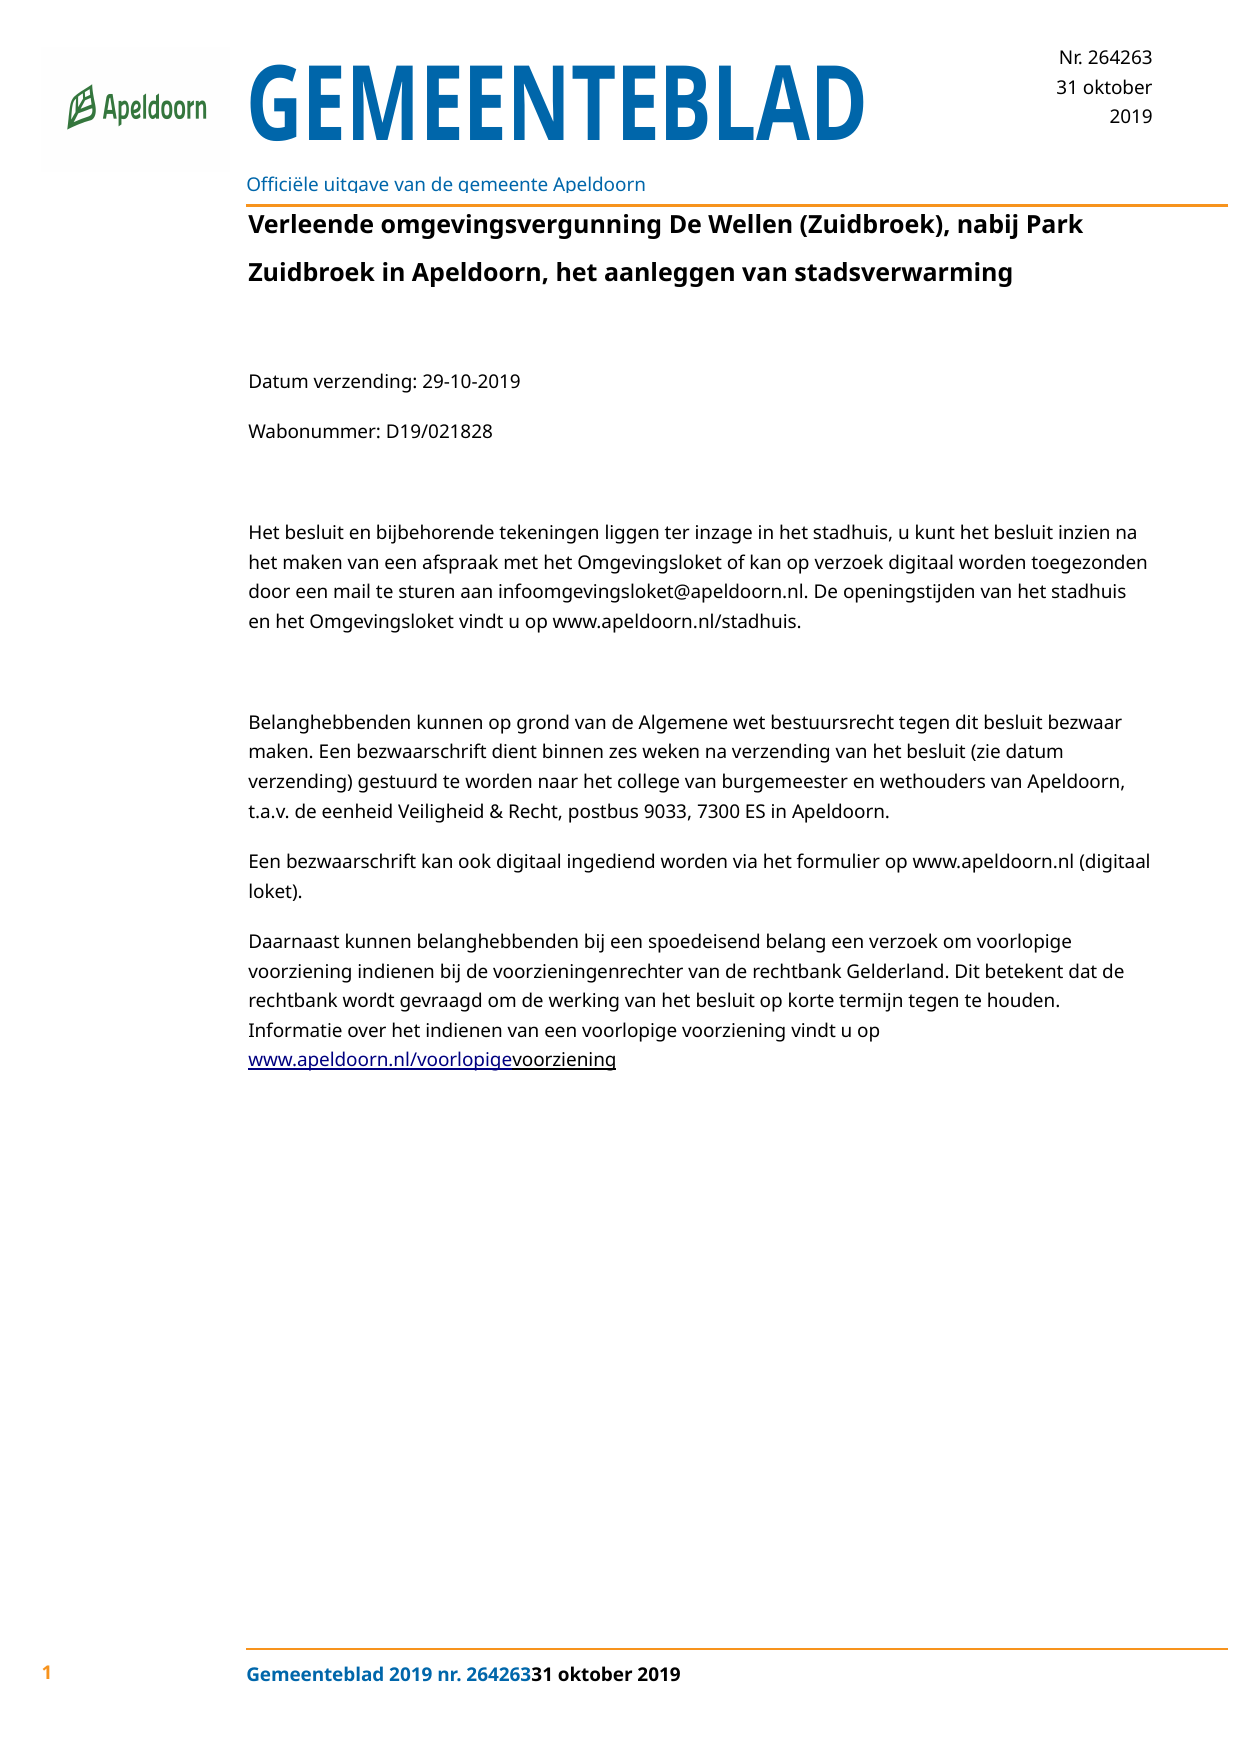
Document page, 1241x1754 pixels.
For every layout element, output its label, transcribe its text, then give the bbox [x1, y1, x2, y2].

text Een bezwaarschrift kan ook digitaal ingediend worden via het formulier op www.apeldoorn.nl (digitaal loket). [248, 848, 1152, 904]
picture [41, 47, 231, 172]
text Wabonummer: D19/021828 [248, 419, 1152, 444]
text Daarnaast kunnen belanghebbenden bij een spoedeisend belang een verzoek om voorlopige voorziening indienen bij de voorzieningenrechter van de rechtbank Gelderland. Dit betekent dat de rechtbank wordt gevraagd om de werking van het besluit op korte termijn tegen te houden. Informatie over het indienen van een voorlopige voorziening vindt u op www.apeldoorn.nl/voorlopigevoorziening [248, 928, 1152, 1072]
text Het besluit en bijbehorende tekeningen liggen ter inzage in het stadhuis, u kunt het besluit inzien na het maken van een afspraak met het Omgevingsloket of kan op verzoek digitaal worden toegezonden door een mail te sturen aan infoomgevingsloket@apeldoorn.nl. De openingstijden van het stadhuis en het Omgevingsloket vindt u op www.apeldoorn.nl/stadhuis. [248, 519, 1152, 634]
text Datum verzending: 29-10-2019 [248, 368, 1152, 394]
text Belanghebbenden kunnen op grond van de Algemene wet bestuursrecht tegen dit besluit bezwaar maken. Een bezwaarschrift dient binnen zes weken na verzending van het besluit (zie datum verzending) gestuurd te worden naar het college van burgemeester en wethouders van Apeldoorn, t.a.v. de eenheid Veiligheid & Recht, postbus 9033, 7300 ES in Apeldoorn. [248, 709, 1152, 824]
text Verleende omgevingsvergunning De Wellen (Zuidbroek), nabij Park Zuidbroek in Apeldoorn, het aanleggen van stadsverwarming [248, 207, 1152, 288]
